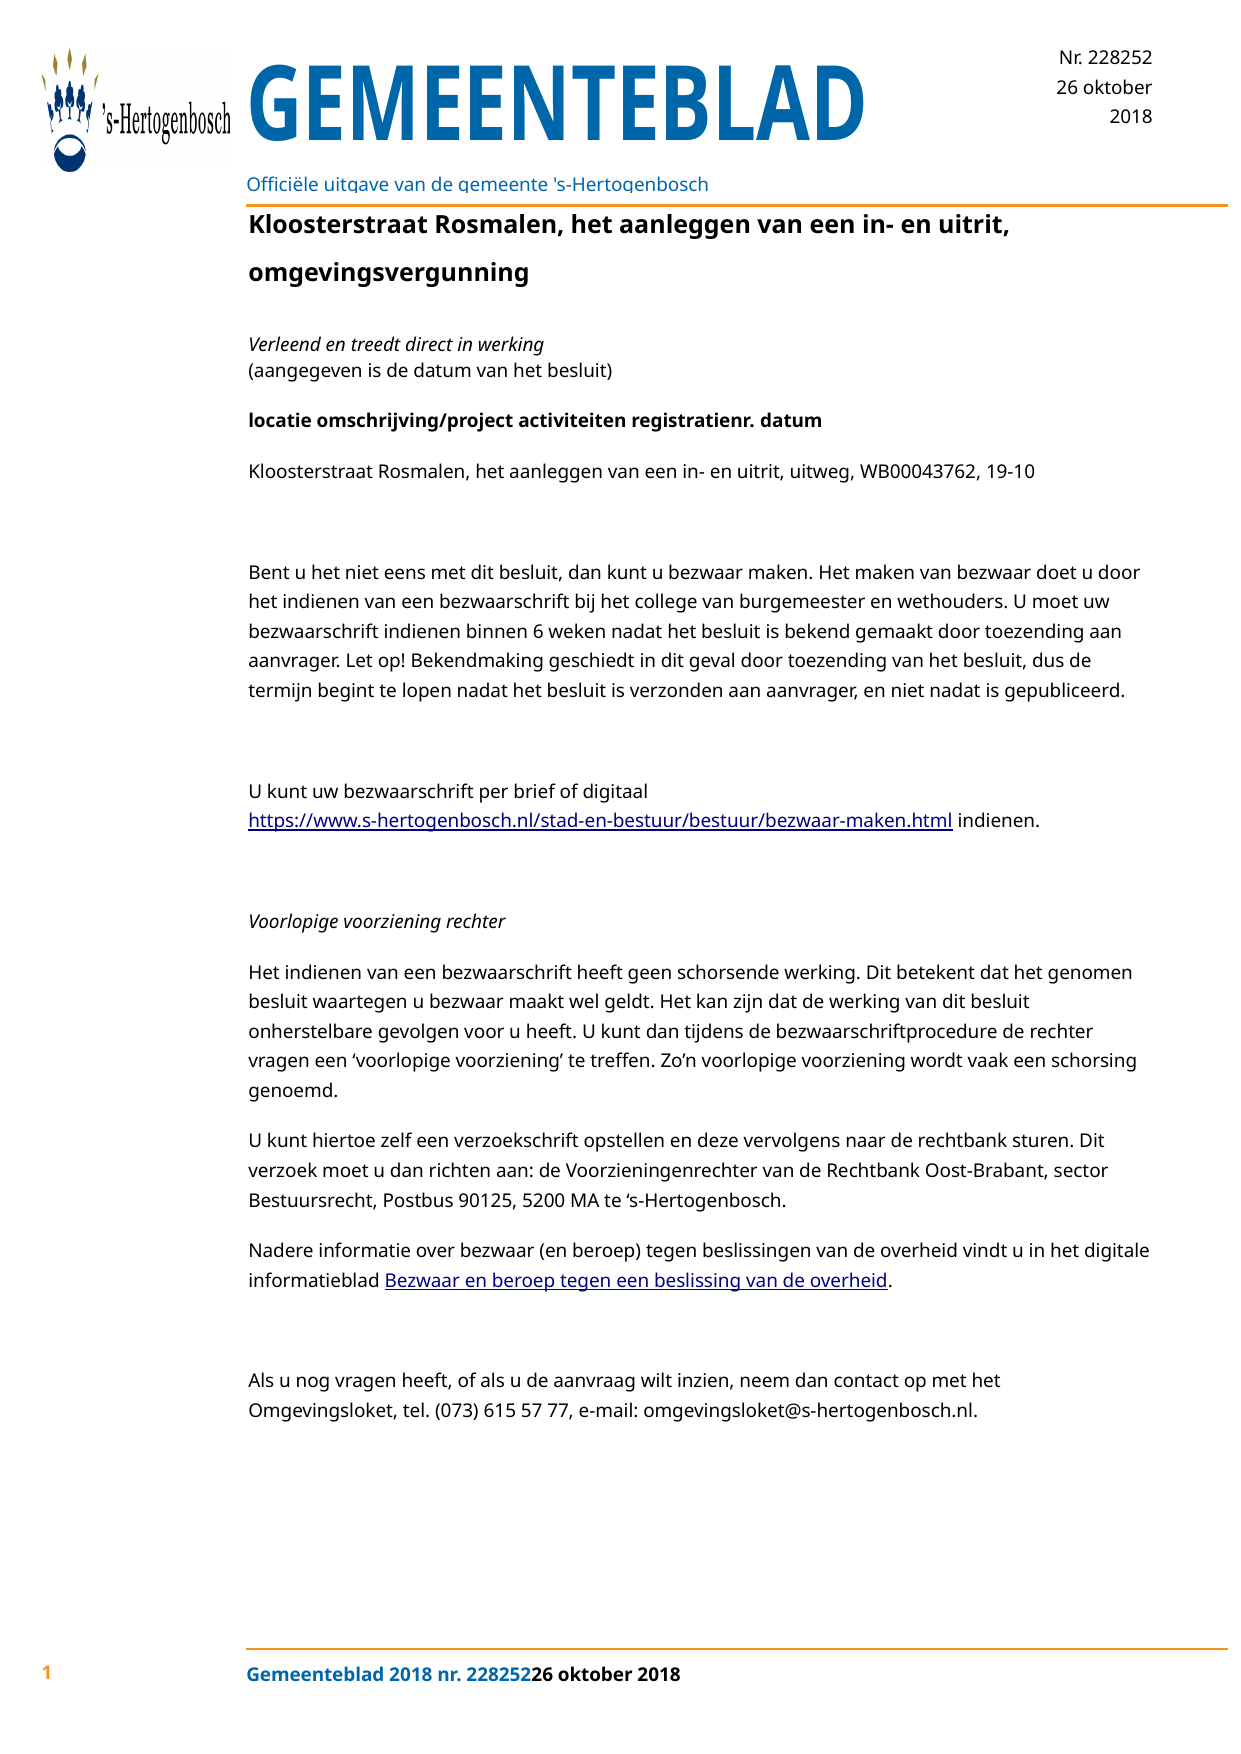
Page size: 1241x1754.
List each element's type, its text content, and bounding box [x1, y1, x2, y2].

text Nadere informatie over bezwaar (en beroep) tegen beslissingen van de overheid vindt u in het digitale informatieblad Bezwaar en beroep tegen een beslissing van de overheid. [248, 1237, 1152, 1292]
text locatie omschrijving/project activiteiten registratienr. datum [248, 408, 1152, 433]
picture [41, 47, 231, 172]
text Kloosterstraat Rosmalen, het aanleggen van een in- en uitrit, omgevingsvergunning [248, 207, 1152, 288]
text Het indienen van een bezwaarschrift heeft geen schorsende werking. Dit betekent dat het genomen besluit waartegen u bezwaar maakt wel geldt. Het kan zijn dat de werking van dit besluit onherstelbare gevolgen voor u heeft. U kunt dan tijdens de bezwaarschriftprocedure de rechter vragen een ‘voorlopige voorziening’ te treffen. Zo’n voorlopige voorziening wordt vaak een schorsing genoemd. [248, 959, 1152, 1103]
text Bent u het niet eens met dit besluit, dan kunt u bezwaar maken. Het maken van bezwaar doet u door het indienen van een bezwaarschrift bij het college van burgemeester en wethouders. U moet uw bezwaarschrift indienen binnen 6 weken nadat het besluit is bekend gemaakt door toezending aan aanvrager. Let op! Bekendmaking geschiedt in dit geval door toezending van het besluit, dus de termijn begint te lopen nadat het besluit is verzonden aan aanvrager, en niet nadat is gepubliceerd. [248, 559, 1152, 703]
text Verleend en treedt direct in werking [248, 331, 1152, 357]
text U kunt uw bezwaarschrift per brief of digitaal https://www.s-hertogenbosch.nl/stad-en-bestuur/bestuur/bezwaar-maken.html indienen. [248, 778, 1152, 833]
text (aangegeven is de datum van het besluit) [248, 357, 1152, 383]
text Als u nog vragen heeft, of als u de aanvraag wilt inzien, neem dan contact op met het Omgevingsloket, tel. (073) 615 57 77, e-mail: omgevingsloket@s-hertogenbosch.nl. [248, 1368, 1152, 1423]
text Kloosterstraat Rosmalen, het aanleggen van een in- en uitrit, uitweg, WB00043762, 19-10 [248, 458, 1152, 484]
text Voorlopige voorziening rechter [248, 908, 1152, 934]
text U kunt hiertoe zelf een verzoekschrift opstellen en deze vervolgens naar de rechtbank sturen. Dit verzoek moet u dan richten aan: de Voorzieningenrechter van de Rechtbank Oost-Brabant, sector Bestuursrecht, Postbus 90125, 5200 MA te ‘s-Hertogenbosch. [248, 1128, 1152, 1212]
